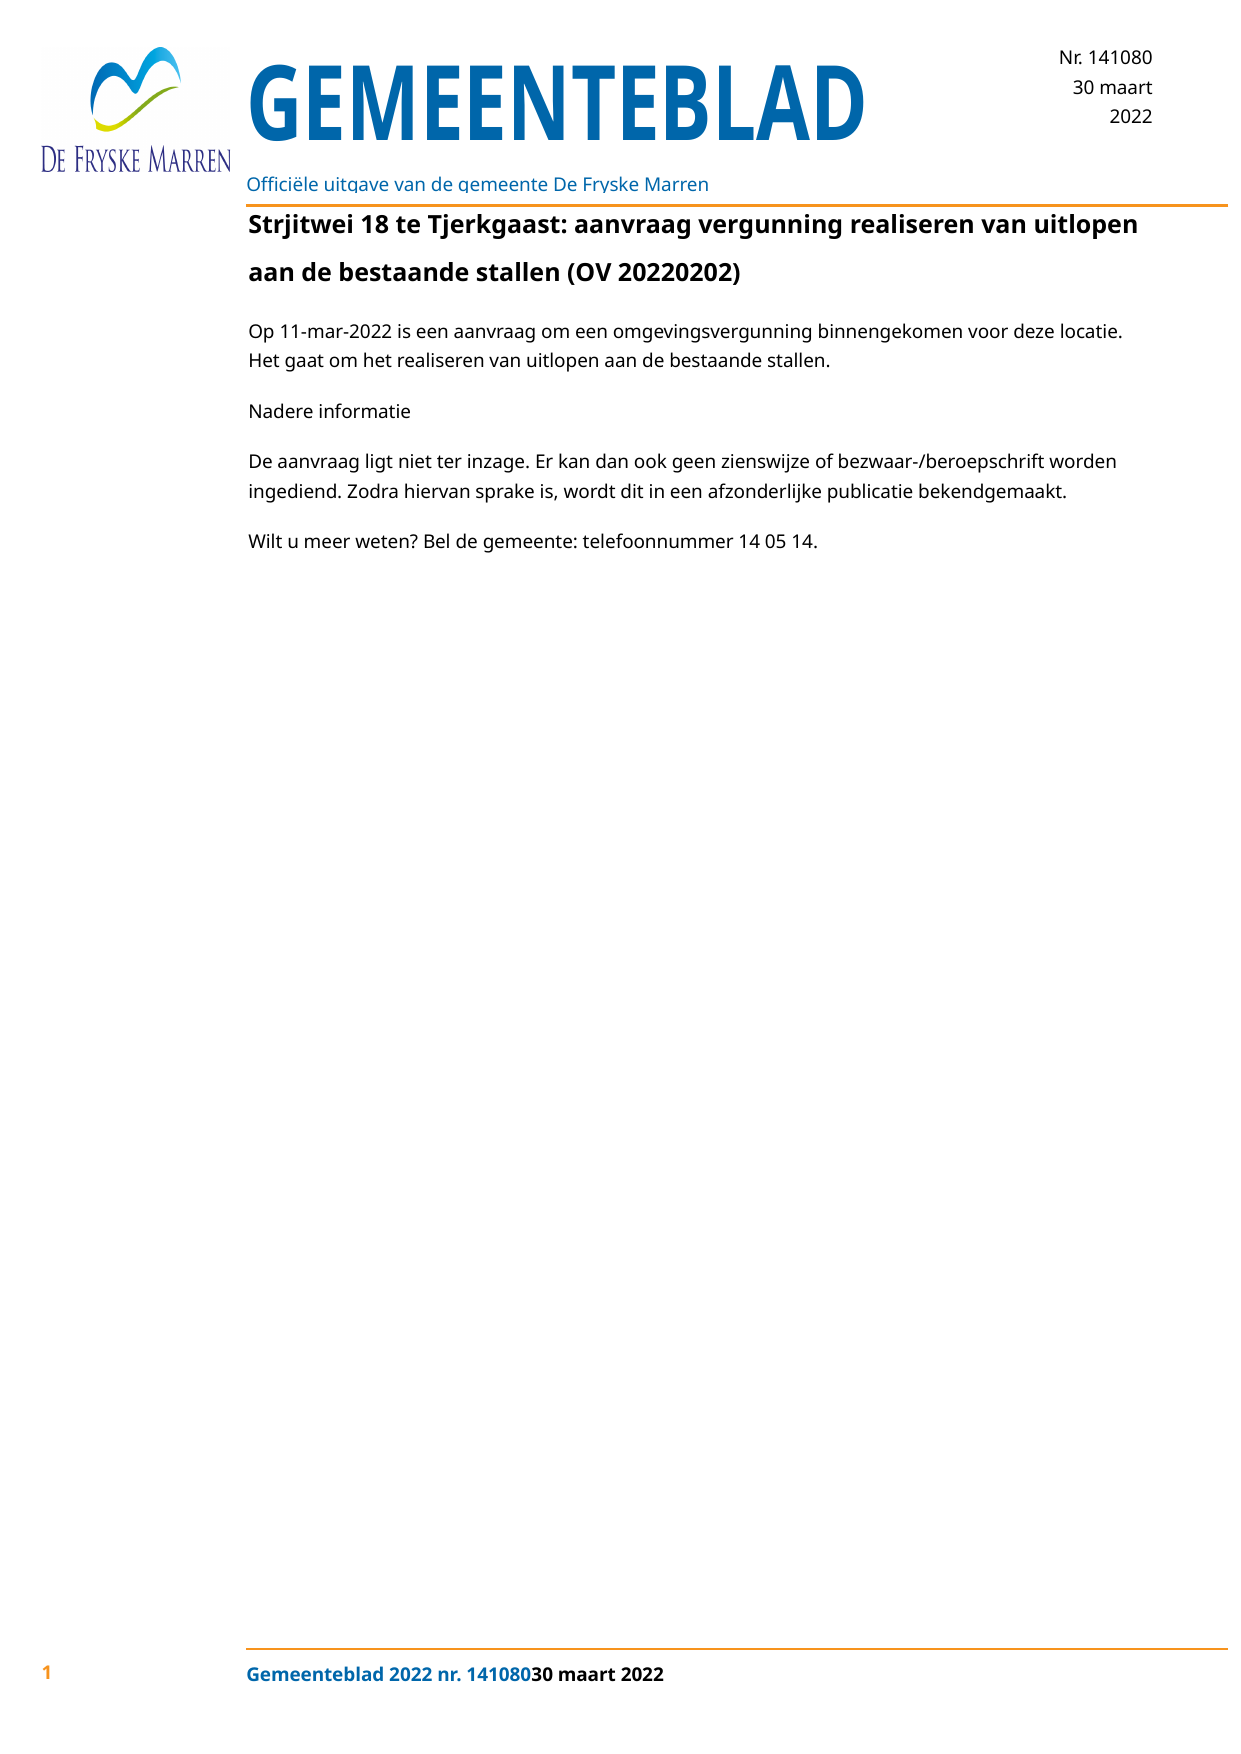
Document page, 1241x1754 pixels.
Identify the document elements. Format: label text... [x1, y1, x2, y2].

text De aanvraag ligt niet ter inzage. Er kan dan ook geen zienswijze of bezwaar-/beroepschrift worden ingediend. Zodra hiervan sprake is, wordt dit in een afzonderlijke publicatie bekendgemaakt. [248, 448, 1152, 504]
text Op 11-mar-2022 is een aanvraag om een omgevingsvergunning binnengekomen voor deze locatie. Het gaat om het realiseren van uitlopen aan de bestaande stallen. [248, 318, 1152, 373]
text Wilt u meer weten? Bel de gemeente: telefoonnummer 14 05 14. [248, 528, 1152, 554]
text Nadere informatie [248, 398, 1152, 424]
text Strjitwei 18 te Tjerkgaast: aanvraag vergunning realiseren van uitlopen aan de bestaande stallen (OV 20220202) [248, 207, 1152, 288]
picture [41, 47, 231, 172]
